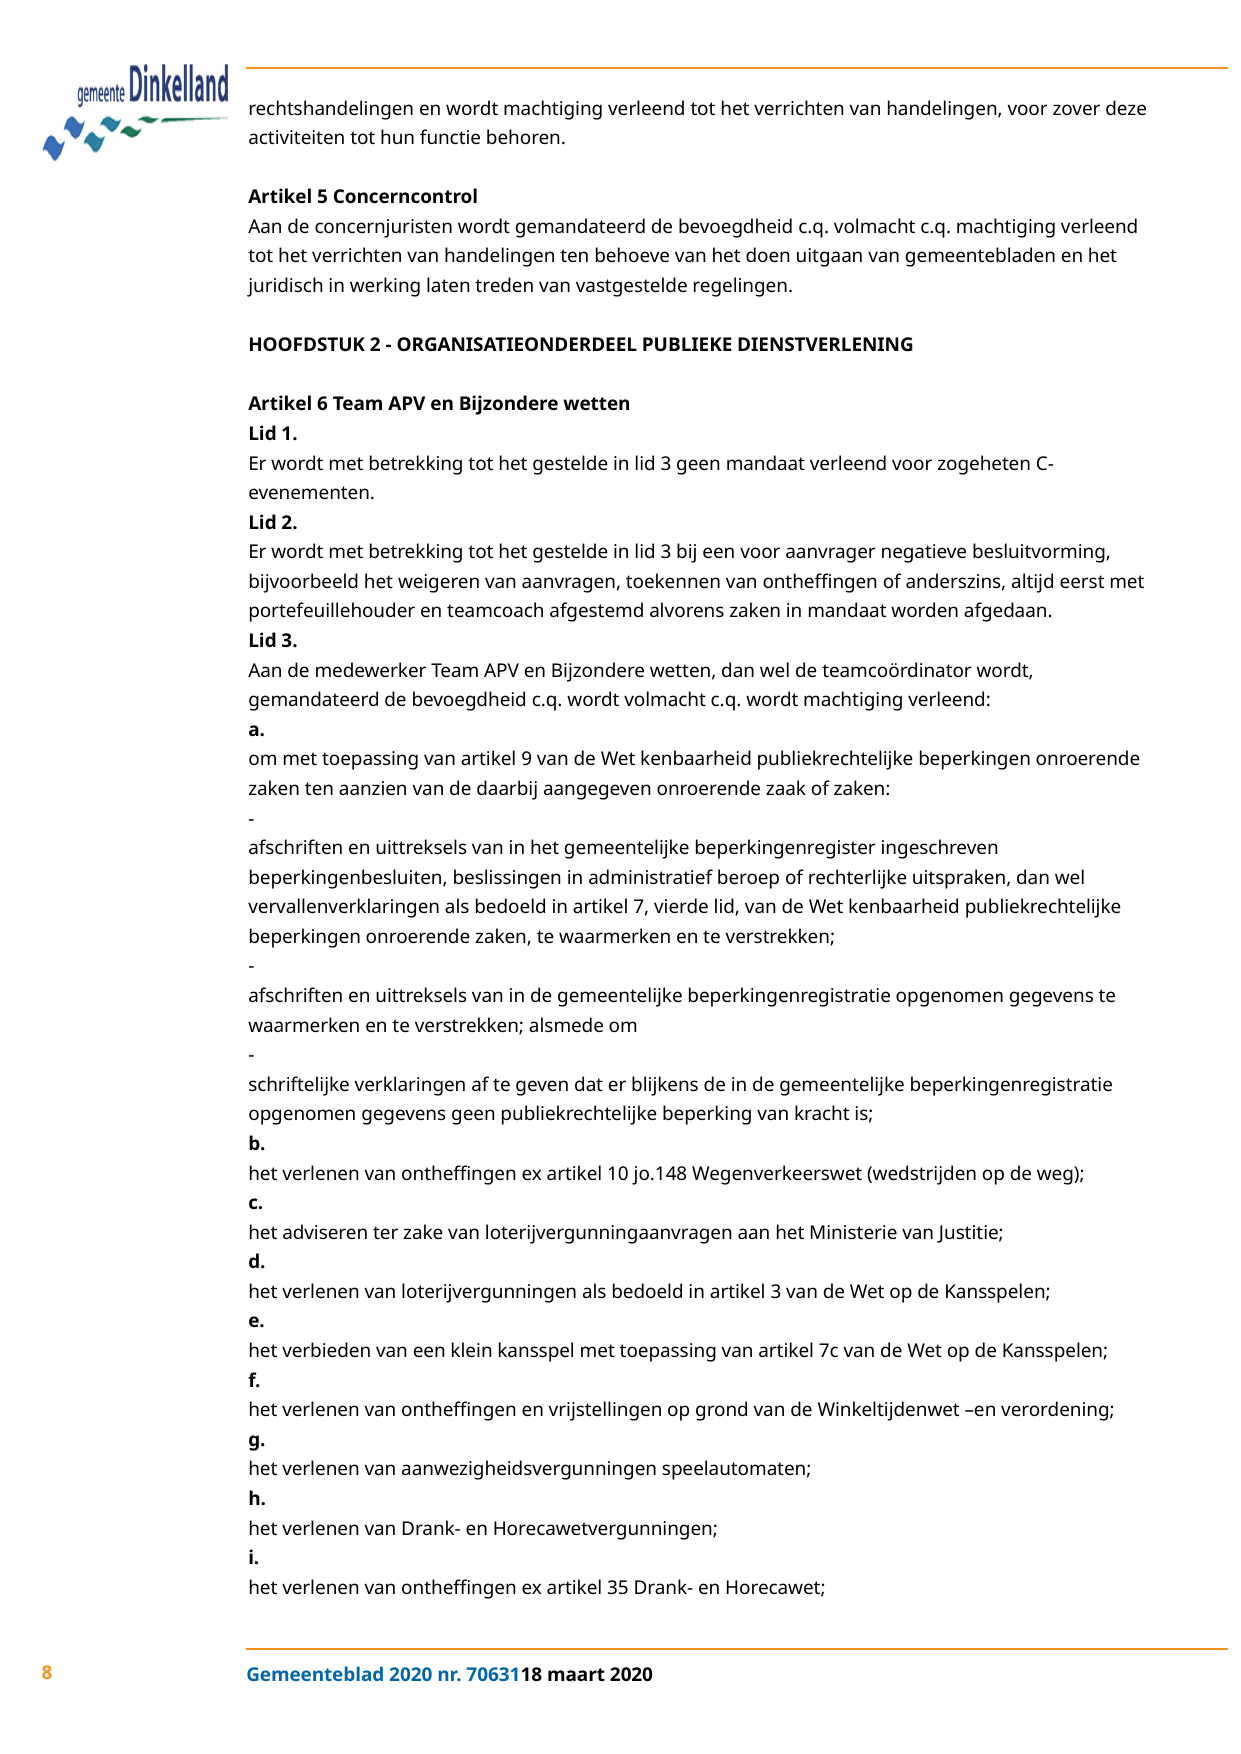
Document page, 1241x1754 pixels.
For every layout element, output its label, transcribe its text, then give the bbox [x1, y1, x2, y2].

text i. [248, 1544, 1152, 1570]
text e. [248, 1308, 1152, 1333]
text het verlenen van ontheffingen en vrijstellingen op grond van de Winkeltijdenwet –en verordening; [248, 1396, 1152, 1422]
text Aan de medewerker Team APV en Bijzondere wetten, dan wel de teamcoördinator wordt, gemandateerd de bevoegdheid c.q. wordt volmacht c.q. wordt machtiging verleend: [248, 657, 1152, 712]
text Lid 3. [248, 627, 1152, 653]
text afschriften en uittreksels van in de gemeentelijke beperkingenregistratie opgenomen gegevens te waarmerken en te verstrekken; alsmede om [248, 982, 1152, 1038]
text het verlenen van ontheffingen ex artikel 10 jo.148 Wegenverkeerswet (wedstrijden op de weg); [248, 1160, 1152, 1186]
text Artikel 6 Team APV en Bijzondere wetten [248, 391, 1152, 416]
text Er wordt met betrekking tot het gestelde in lid 3 geen mandaat verleend voor zogeheten C-evenementen. [248, 450, 1152, 505]
text a. [248, 716, 1152, 742]
picture [41, 47, 231, 172]
text c. [248, 1189, 1152, 1215]
text het adviseren ter zake van loterijvergunningaanvragen aan het Ministerie van Justitie; [248, 1219, 1152, 1245]
text het verlenen van loterijvergunningen als bedoeld in artikel 3 van de Wet op de Kansspelen; [248, 1278, 1152, 1304]
text schriftelijke verklaringen af te geven dat er blijkens de in de gemeentelijke beperkingenregistratie opgenomen gegevens geen publiekrechtelijke beperking van kracht is; [248, 1071, 1152, 1126]
text - [248, 1041, 1152, 1067]
text Artikel 5 Concerncontrol [248, 183, 1152, 209]
text het verlenen van ontheffingen ex artikel 35 Drank- en Horecawet; [248, 1574, 1152, 1600]
text het verbieden van een klein kansspel met toepassing van artikel 7c van de Wet op de Kansspelen; [248, 1337, 1152, 1363]
text f. [248, 1367, 1152, 1393]
text rechtshandelingen en wordt machtiging verleend tot het verrichten van handelingen, voor zover deze activiteiten tot hun functie behoren. [248, 95, 1152, 150]
text om met toepassing van artikel 9 van de Wet kenbaarheid publiekrechtelijke beperkingen onroerende zaken ten aanzien van de daarbij aangegeven onroerende zaak of zaken: [248, 746, 1152, 801]
text Lid 2. [248, 509, 1152, 535]
text HOOFDSTUK 2 - ORGANISATIEONDERDEEL PUBLIEKE DIENSTVERLENING [248, 331, 1152, 357]
text - [248, 953, 1152, 978]
text b. [248, 1130, 1152, 1156]
text d. [248, 1248, 1152, 1274]
text - [248, 805, 1152, 831]
text het verlenen van aanwezigheidsvergunningen speelautomaten; [248, 1456, 1152, 1481]
text Er wordt met betrekking tot het gestelde in lid 3 bij een voor aanvrager negatieve besluitvorming, bijvoorbeeld het weigeren van aanvragen, toekennen van ontheffingen of anderszins, altijd eerst met portefeuillehouder en teamcoach afgestemd alvorens zaken in mandaat worden afgedaan. [248, 538, 1152, 623]
text Lid 1. [248, 420, 1152, 446]
text afschriften en uittreksels van in het gemeentelijke beperkingenregister ingeschreven beperkingenbesluiten, beslissingen in administratief beroep of rechterlijke uitspraken, dan wel vervallenverklaringen als bedoeld in artikel 7, vierde lid, van de Wet kenbaarheid publiekrechtelijke beperkingen onroerende zaken, te waarmerken en te verstrekken; [248, 834, 1152, 949]
text h. [248, 1485, 1152, 1511]
text Aan de concernjuristen wordt gemandateerd de bevoegdheid c.q. volmacht c.q. machtiging verleend tot het verrichten van handelingen ten behoeve van het doen uitgaan van gemeentebladen en het juridisch in werking laten treden van vastgestelde regelingen. [248, 213, 1152, 298]
text g. [248, 1426, 1152, 1452]
text het verlenen van Drank- en Horecawetvergunningen; [248, 1515, 1152, 1541]
